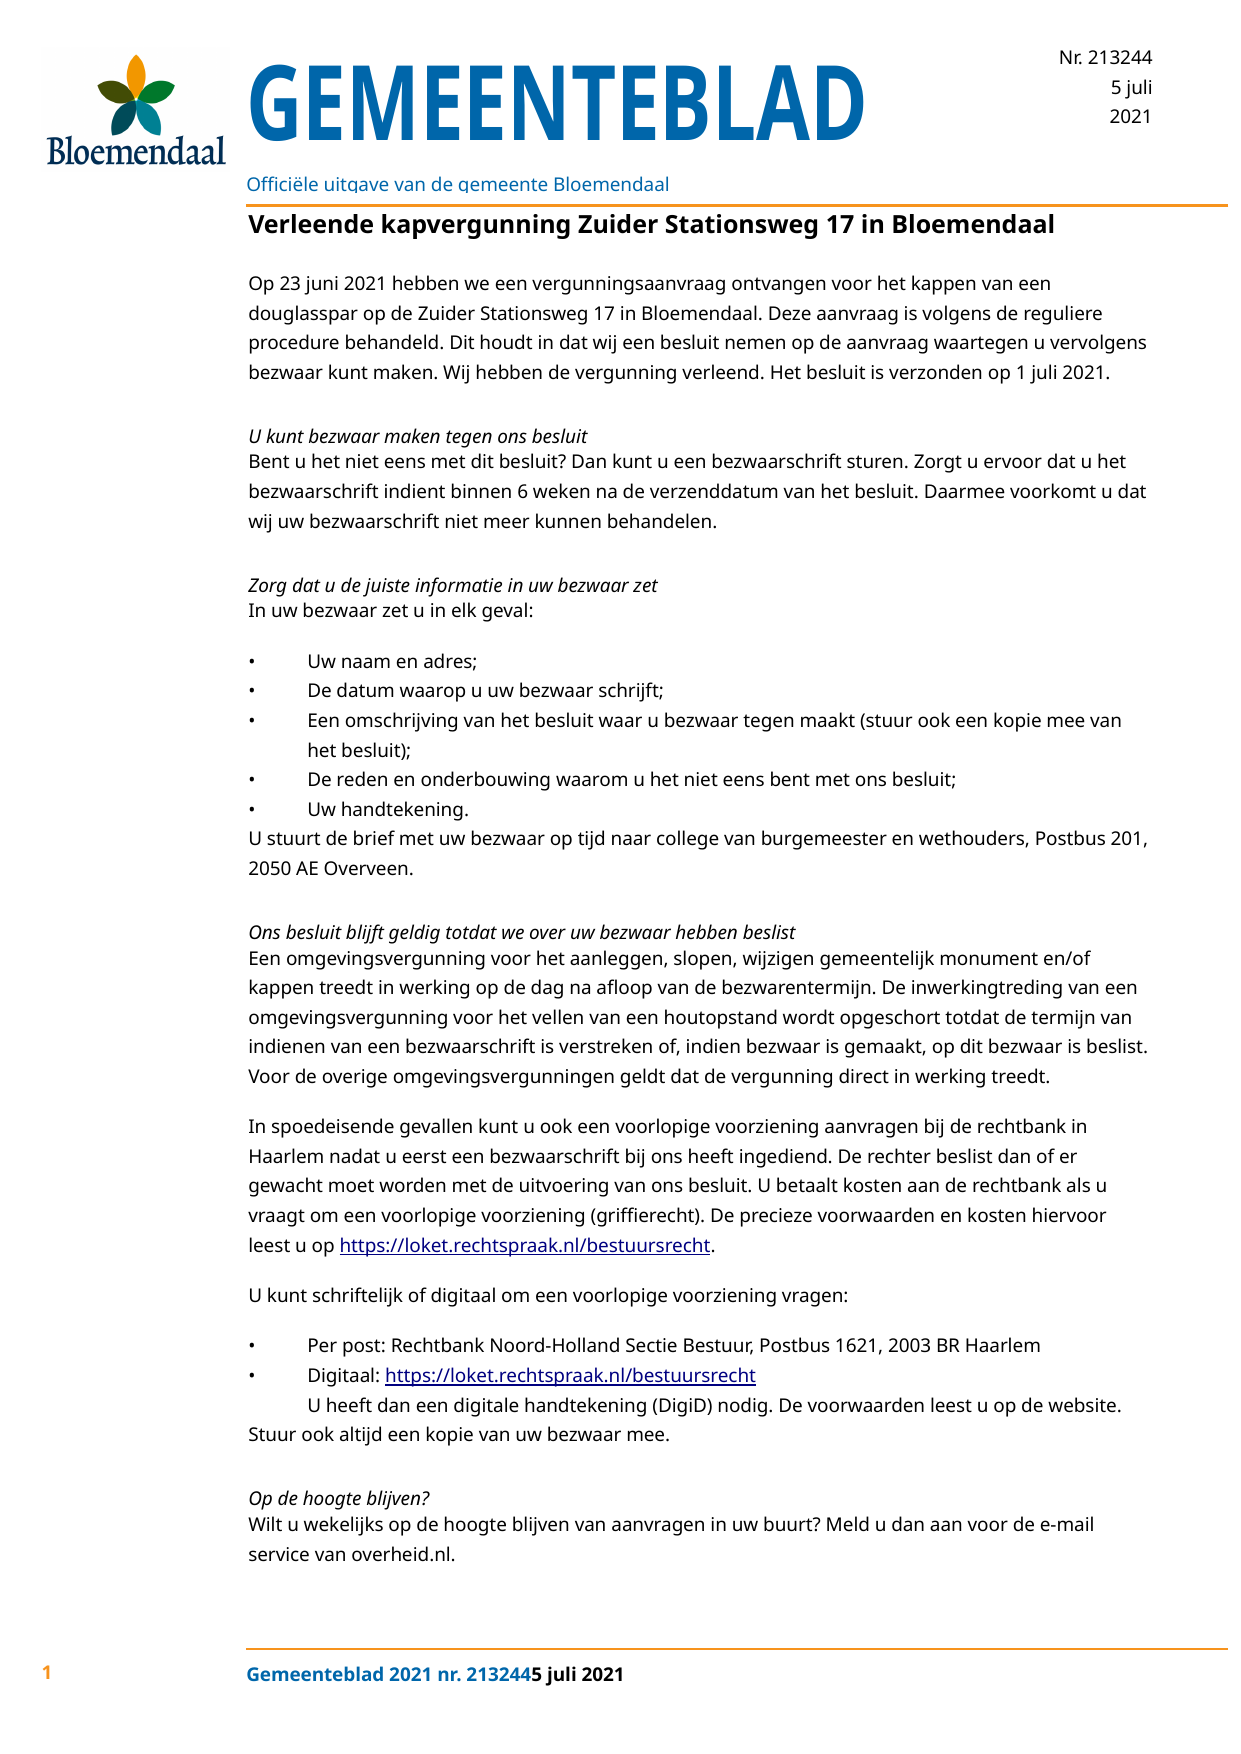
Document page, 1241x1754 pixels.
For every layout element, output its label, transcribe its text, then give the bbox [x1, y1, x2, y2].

list De datum waarop u uw bezwaar schrijft; [248, 678, 1152, 703]
text Wilt u wekelijks op de hoogte blijven van aanvragen in uw buurt? Meld u dan aan voor de e-mail service van overheid.nl. [248, 1511, 1152, 1566]
text Ons besluit blijft geldig totdat we over uw bezwaar hebben beslist [248, 919, 1152, 945]
text In spoedeisende gevallen kunt u ook een voorlopige voorziening aanvragen bij de rechtbank in Haarlem nadat u eerst een bezwaarschrift bij ons heeft ingediend. De rechter beslist dan of er gewacht moet worden met de uitvoering van ons besluit. U betaalt kosten aan de rechtbank als u vraagt om een voorlopige voorziening (griffierecht). De precieze voorwaarden en kosten hiervoor leest u op https://loket.rechtspraak.nl/bestuursrecht. [248, 1113, 1152, 1258]
text Zorg dat u de juiste informatie in uw bezwaar zet [248, 572, 1152, 598]
text Op 23 juni 2021 hebben we een vergunningsaanvraag ontvangen voor het kappen van een douglasspar op de Zuider Stationsweg 17 in Bloemendaal. Deze aanvraag is volgens de reguliere procedure behandeld. Dit houdt in dat wij een besluit nemen op de aanvraag waartegen u vervolgens bezwaar kunt maken. Wij hebben de vergunning verleend. Het besluit is verzonden op 1 juli 2021. [248, 270, 1152, 385]
picture [41, 47, 231, 172]
text U kunt schriftelijk of digitaal om een voorlopige voorziening vragen: [248, 1282, 1152, 1308]
text Een omgevingsvergunning voor het aanleggen, slopen, wijzigen gemeentelijk monument en/of kappen treedt in werking op de dag na afloop van de bezwarentermijn. De inwerkingtreding van een omgevingsvergunning voor het vellen van een houtopstand wordt opgeschort totdat de termijn van indienen van een bezwaarschrift is verstreken of, indien bezwaar is gemaakt, op dit bezwaar is beslist. Voor de overige omgevingsvergunningen geldt dat de vergunning direct in werking treedt. [248, 945, 1152, 1089]
text Op de hoogte blijven? [248, 1485, 1152, 1511]
list De reden en onderbouwing waarom u het niet eens bent met ons besluit; [248, 766, 1152, 792]
list U heeft dan een digitale handtekening (DigiD) nodig. De voorwaarden leest u op de website. [248, 1392, 1152, 1418]
text Bent u het niet eens met dit besluit? Dan kunt u een bezwaarschrift sturen. Zorgt u ervoor dat u het bezwaarschrift indient binnen 6 weken na de verzenddatum van het besluit. Daarmee voorkomt u dat wij uw bezwaarschrift niet meer kunnen behandelen. [248, 449, 1152, 534]
list Een omschrijving van het besluit waar u bezwaar tegen maakt (stuur ook een kopie mee van het besluit); [248, 707, 1152, 762]
list Uw naam en adres; [248, 648, 1152, 674]
list Uw handtekening. [248, 796, 1152, 822]
text Verleende kapvergunning Zuider Stationsweg 17 in Bloemendaal [248, 207, 1152, 241]
list Per post: Rechtbank Noord-Holland Sectie Bestuur, Postbus 1621, 2003 BR Haarlem [248, 1333, 1152, 1358]
text Stuur ook altijd een kopie van uw bezwaar mee. [248, 1421, 1152, 1447]
list Digitaal: https://loket.rechtspraak.nl/bestuursrecht [248, 1362, 1152, 1388]
text U kunt bezwaar maken tegen ons besluit [248, 423, 1152, 449]
text U stuurt de brief met uw bezwaar op tijd naar college van burgemeester en wethouders, Postbus 201, 2050 AE Overveen. [248, 826, 1152, 881]
text In uw bezwaar zet u in elk geval: [248, 598, 1152, 623]
